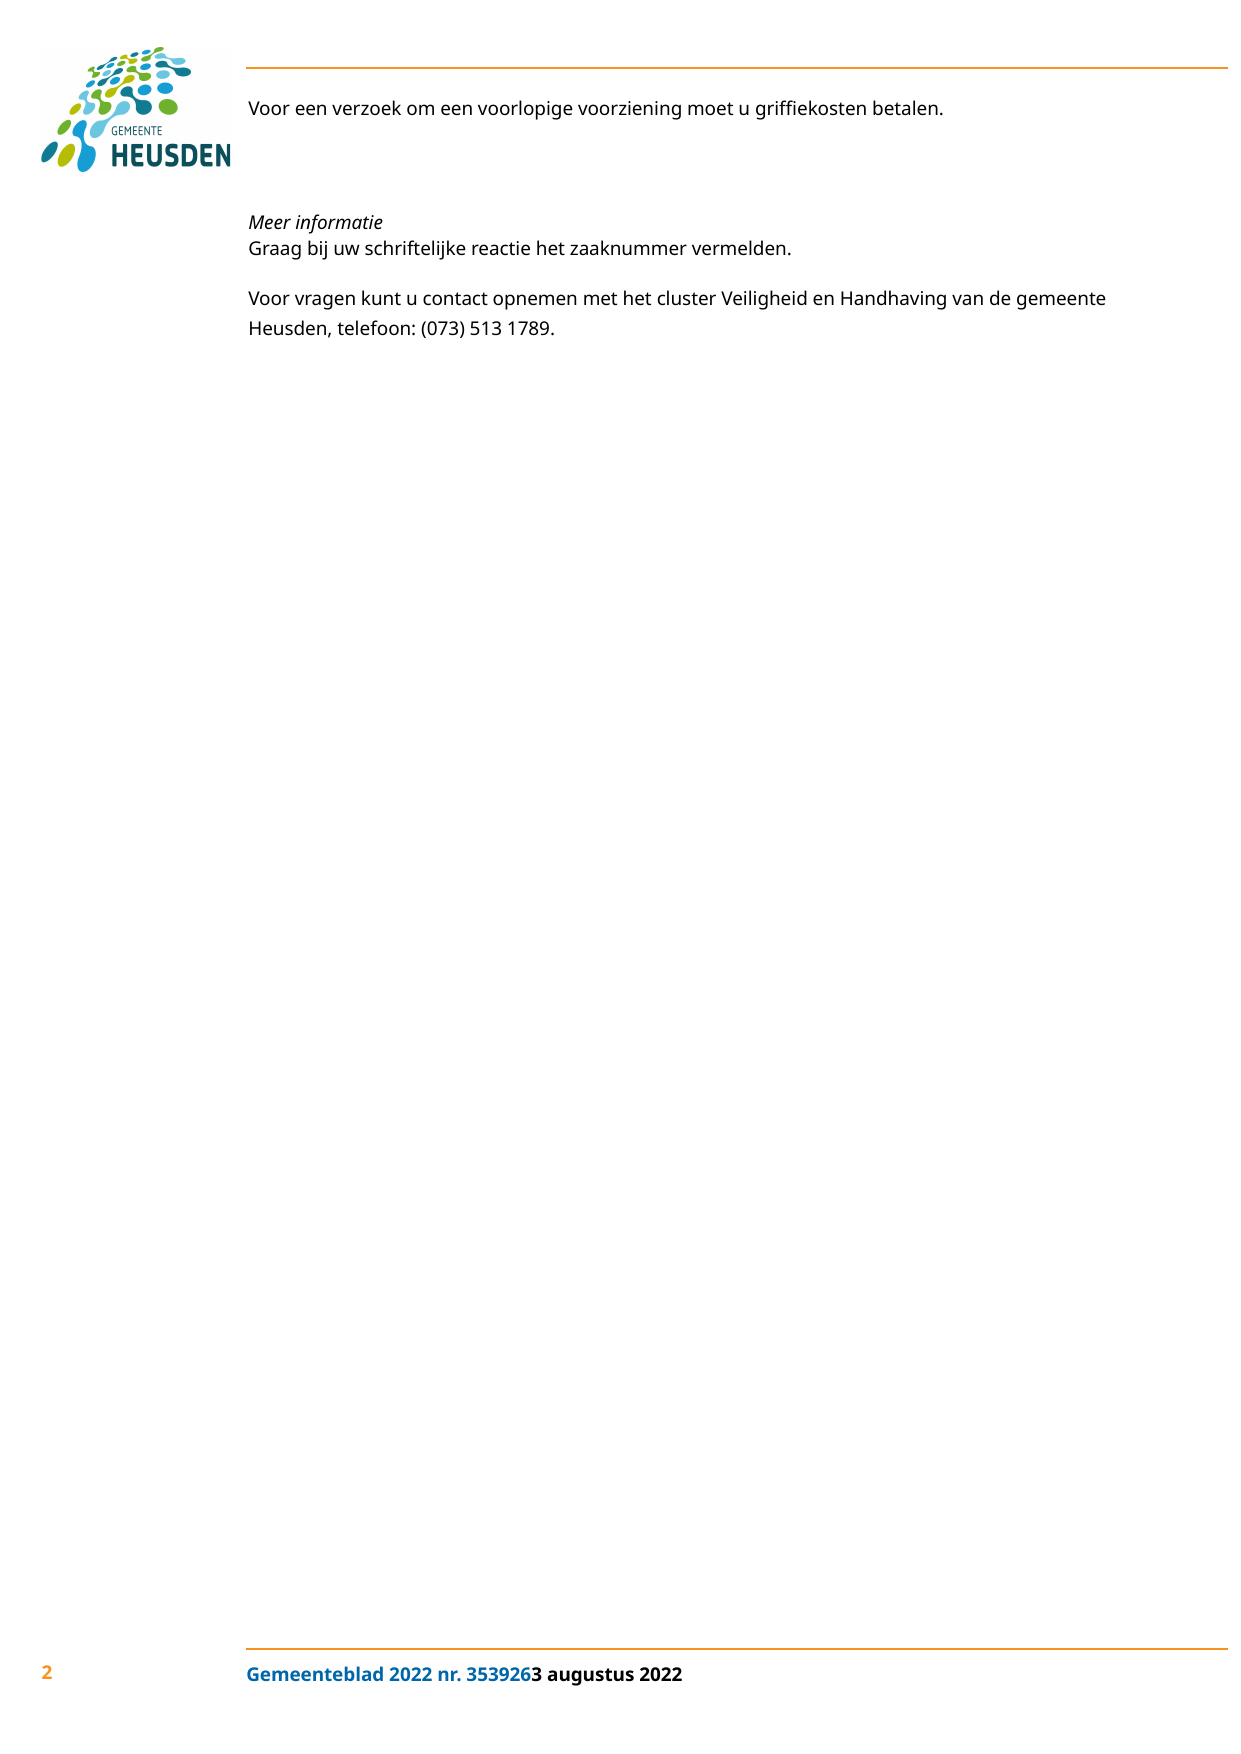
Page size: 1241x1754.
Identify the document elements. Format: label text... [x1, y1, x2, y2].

text Graag bij uw schriftelijke reactie het zaaknummer vermelden. [248, 235, 1152, 261]
text Meer informatie [248, 209, 1152, 235]
picture [41, 47, 231, 172]
text Voor vragen kunt u contact opnemen met het cluster Veiligheid en Handhaving van de gemeente Heusden, telefoon: (073) 513 1789. [248, 285, 1152, 341]
text Voor een verzoek om een voorlopige voorziening moet u griffiekosten betalen. [248, 95, 1152, 121]
